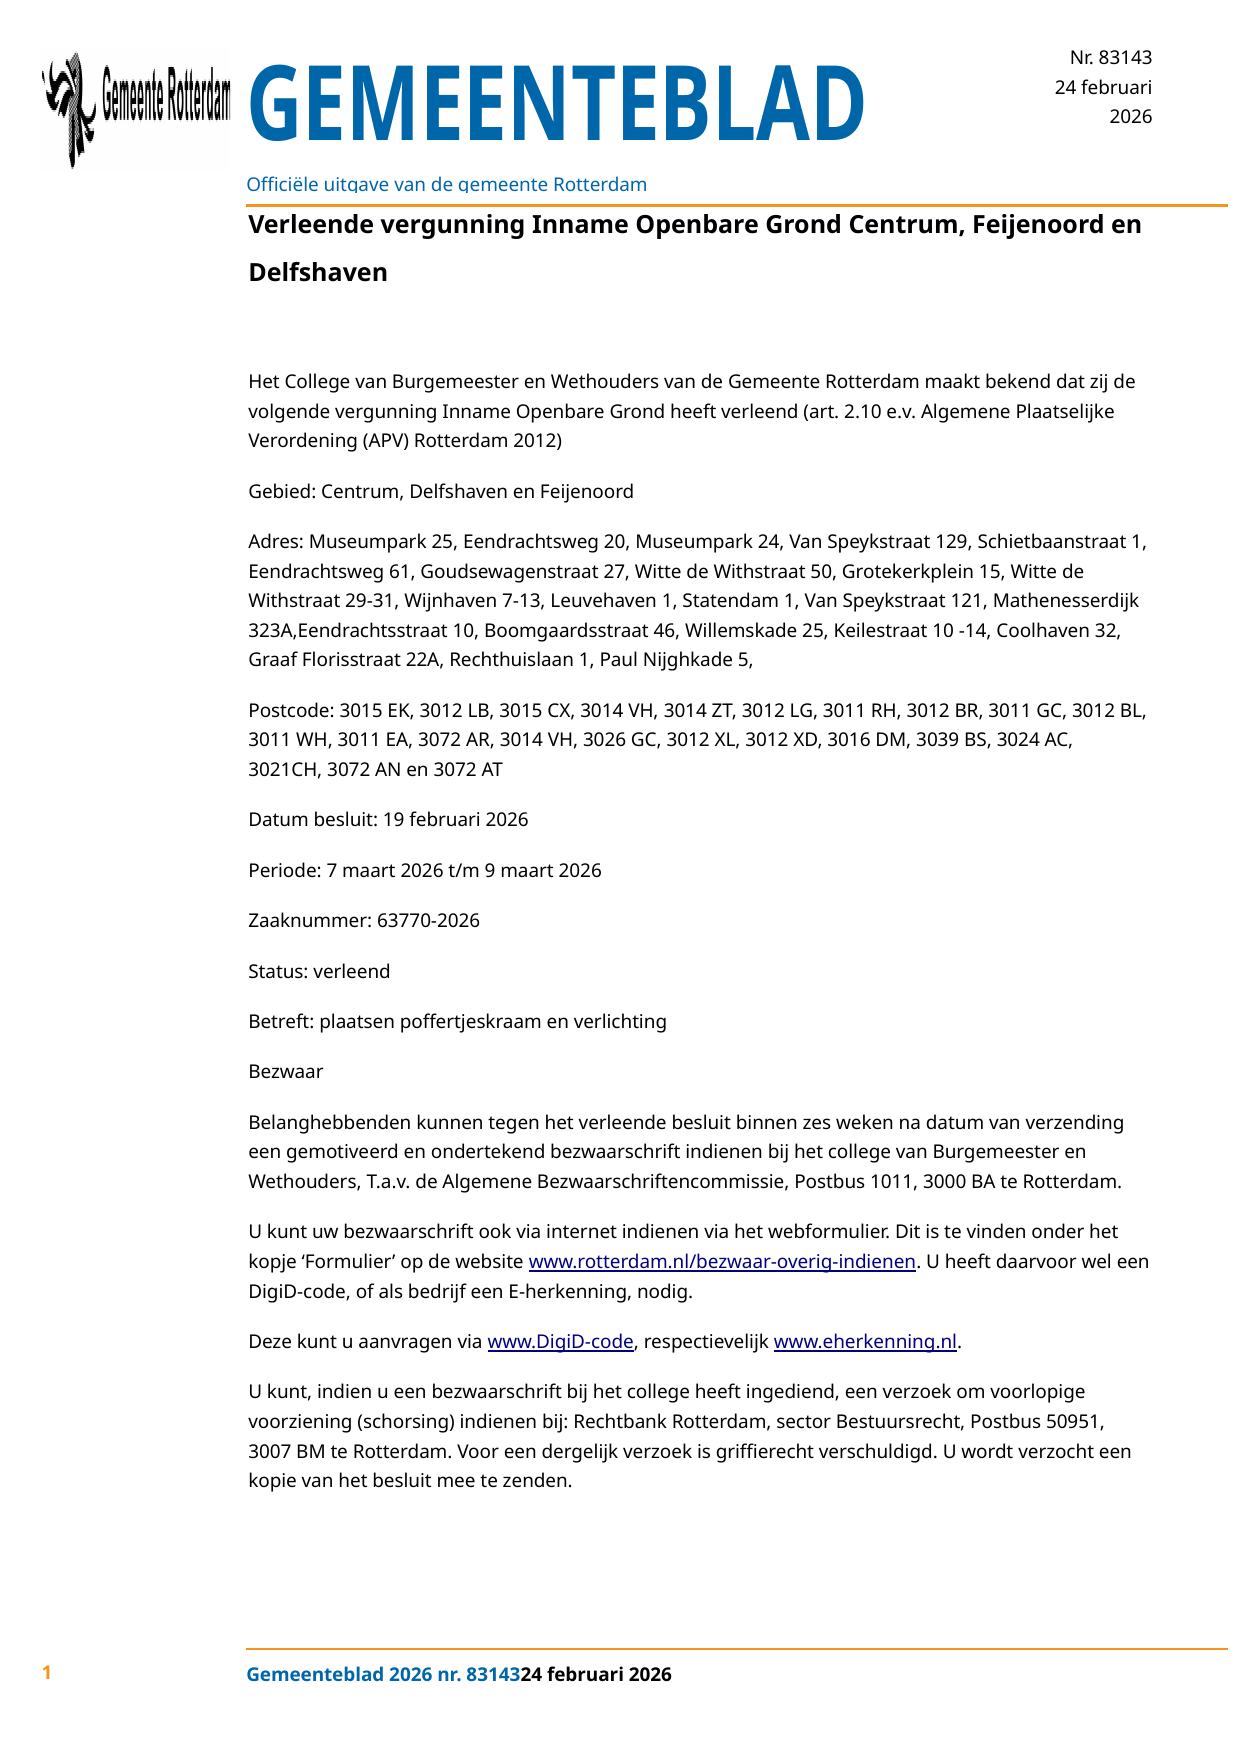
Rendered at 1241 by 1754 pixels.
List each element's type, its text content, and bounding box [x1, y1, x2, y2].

text Datum besluit: 19 februari 2026 [248, 807, 1152, 832]
text Het College van Burgemeester en Wethouders van de Gemeente Rotterdam maakt bekend dat zij de volgende vergunning Inname Openbare Grond heeft verleend (art. 2.10 e.v. Algemene Plaatselijke Verordening (APV) Rotterdam 2012) [248, 368, 1152, 453]
text Adres: Museumpark 25, Eendrachtsweg 20, Museumpark 24, Van Speykstraat 129, Schietbaanstraat 1, Eendrachtsweg 61, Goudsewagenstraat 27, Witte de Withstraat 50, Grotekerkplein 15, Witte de Withstraat 29-31, Wijnhaven 7-13, Leuvehaven 1, Statendam 1, Van Speykstraat 121, Mathenesserdijk 323A,Eendrachtsstraat 10, Boomgaardsstraat 46, Willemskade 25, Keilestraat 10 -14, Coolhaven 32, Graaf Florisstraat 22A, Rechthuislaan 1, Paul Nijghkade 5, [248, 528, 1152, 672]
text Bezwaar [248, 1059, 1152, 1084]
text Belanghebbenden kunnen tegen het verleende besluit binnen zes weken na datum van verzending een gemotiveerd en ondertekend bezwaarschrift indienen bij het college van Burgemeester en Wethouders, T.a.v. de Algemene Bezwaarschriftencommissie, Postbus 1011, 3000 BA te Rotterdam. [248, 1109, 1152, 1194]
text Betreft: plaatsen poffertjeskraam en verlichting [248, 1008, 1152, 1034]
text Postcode: 3015 EK, 3012 LB, 3015 CX, 3014 VH, 3014 ZT, 3012 LG, 3011 RH, 3012 BR, 3011 GC, 3012 BL, 3011 WH, 3011 EA, 3072 AR, 3014 VH, 3026 GC, 3012 XL, 3012 XD, 3016 DM, 3039 BS, 3024 AC, 3021CH, 3072 AN en 3072 AT [248, 697, 1152, 782]
picture [41, 47, 231, 172]
text Deze kunt u aanvragen via www.DigiD-code, respectievelijk www.eherkenning.nl. [248, 1328, 1152, 1354]
text Periode: 7 maart 2026 t/m 9 maart 2026 [248, 857, 1152, 883]
text Verleende vergunning Inname Openbare Grond Centrum, Feijenoord en Delfshaven [248, 207, 1152, 288]
text Gebied: Centrum, Delfshaven en Feijenoord [248, 478, 1152, 504]
text Zaaknummer: 63770-2026 [248, 907, 1152, 933]
text Status: verleend [248, 958, 1152, 984]
text U kunt uw bezwaarschrift ook via internet indienen via het webformulier. Dit is te vinden onder het kopje ‘Formulier’ op de website www.rotterdam.nl/bezwaar-overig-indienen. U heeft daarvoor wel een DigiD-code, of als bedrijf een E-herkenning, nodig. [248, 1219, 1152, 1304]
text U kunt, indien u een bezwaarschrift bij het college heeft ingediend, een verzoek om voorlopige voorziening (schorsing) indienen bij: Rechtbank Rotterdam, sector Bestuursrecht, Postbus 50951, 3007 BM te Rotterdam. Voor een dergelijk verzoek is griffierecht verschuldigd. U wordt verzocht een kopie van het besluit mee te zenden. [248, 1379, 1152, 1493]
